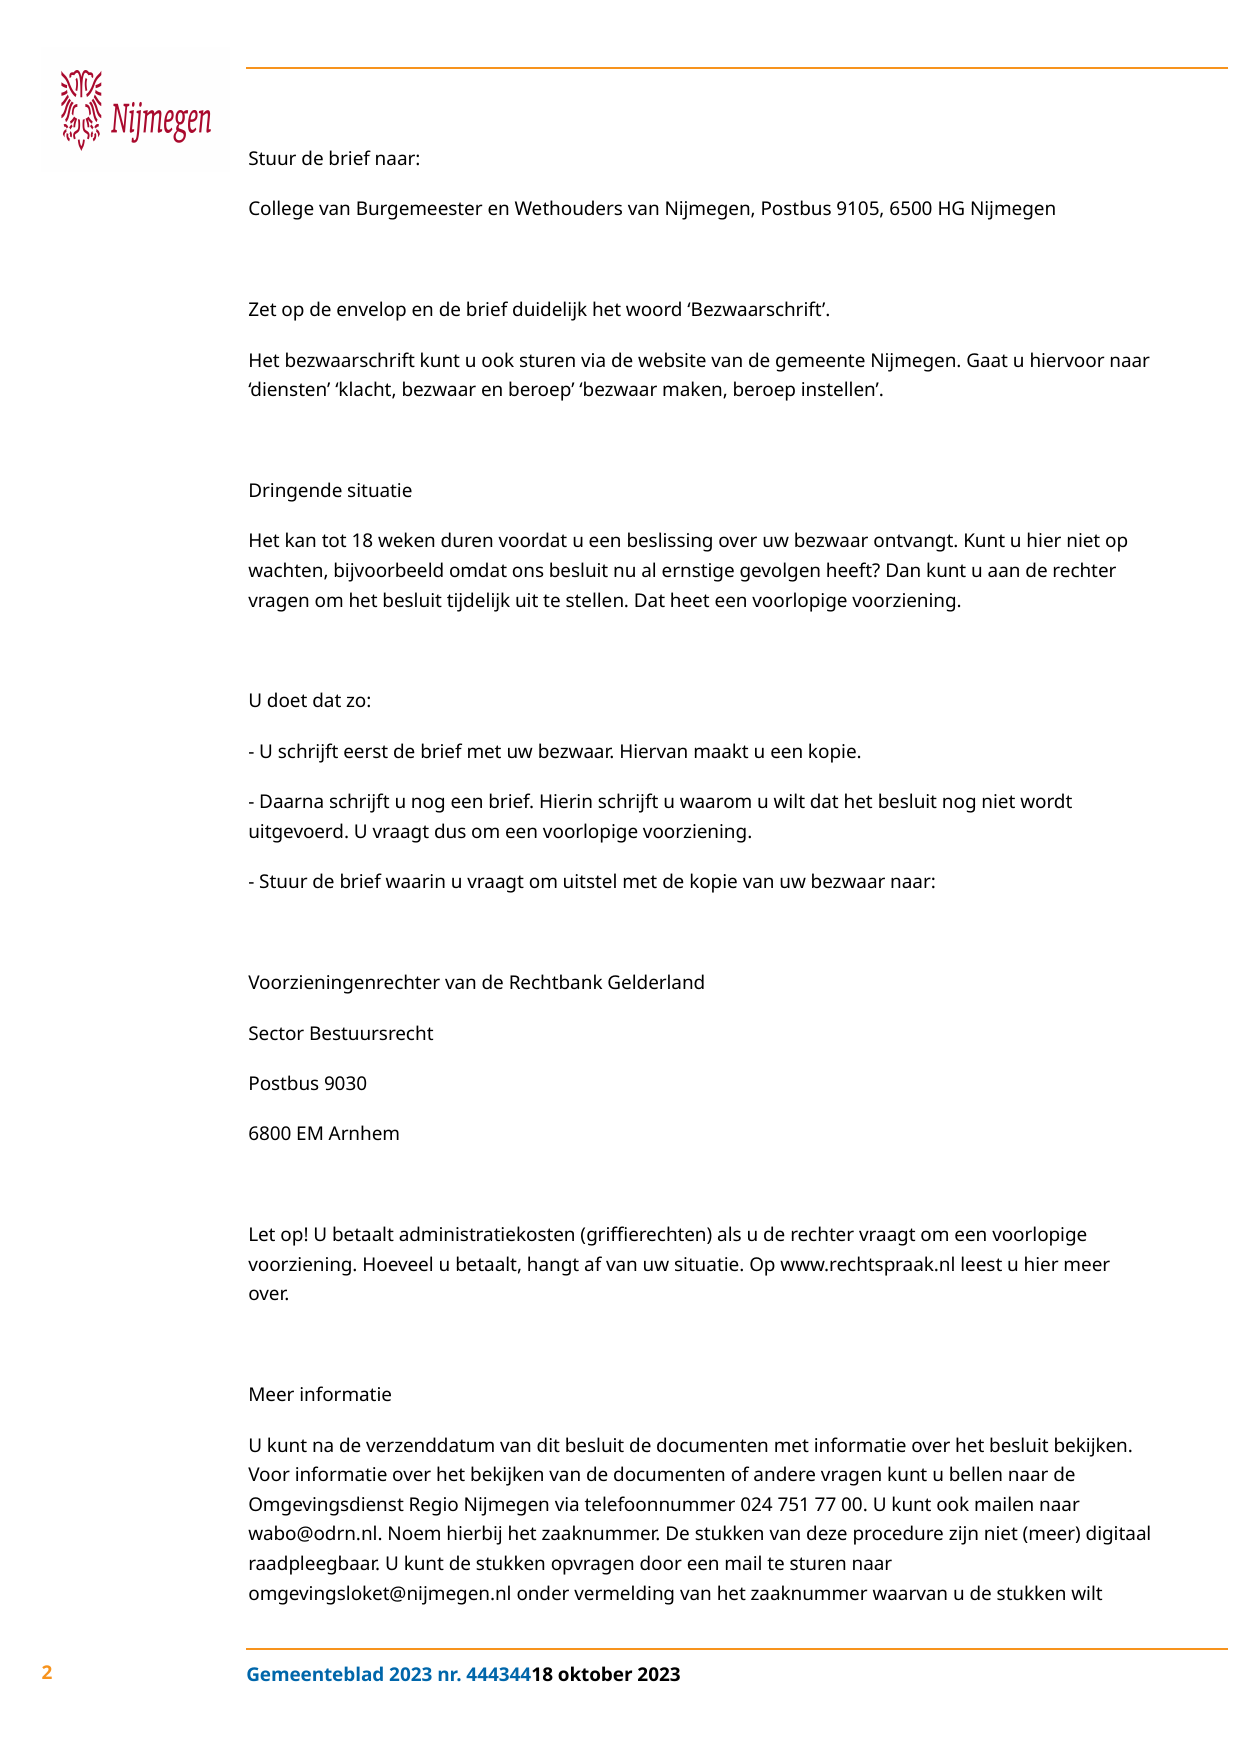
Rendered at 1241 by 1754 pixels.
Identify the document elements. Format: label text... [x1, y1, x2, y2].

text - Daarna schrijft u nog een brief. Hierin schrijft u waarom u wilt dat het besluit nog niet wordt uitgevoerd. U vraagt dus om een voorlopige voorziening. [248, 788, 1152, 844]
text Sector Bestuursrecht [248, 1020, 1152, 1046]
text Let op! U betaalt administratiekosten (griffierechten) als u de rechter vraagt om een voorlopige voorziening. Hoeveel u betaalt, hangt af van uw situatie. Op www.rechtspraak.nl leest u hier meer over. [248, 1221, 1152, 1306]
text Postbus 9030 [248, 1070, 1152, 1096]
text Zet op de envelop en de brief duidelijk het woord ‘Bezwaarschrift’. [248, 296, 1152, 322]
text Dringende situatie [248, 477, 1152, 503]
text - U schrijft eerst de brief met uw bezwaar. Hiervan maakt u een kopie. [248, 738, 1152, 764]
text College van Burgemeester en Wethouders van Nijmegen, Postbus 9105, 6500 HG Nijmegen [248, 196, 1152, 221]
text Voorzieningenrechter van de Rechtbank Gelderland [248, 969, 1152, 995]
picture [41, 47, 231, 172]
text U doet dat zo: [248, 688, 1152, 713]
text Stuur de brief naar: [248, 145, 1152, 171]
text U kunt na de verzenddatum van dit besluit de documenten met informatie over het besluit bekijken. Voor informatie over het bekijken van de documenten of andere vragen kunt u bellen naar de Omgevingsdienst Regio Nijmegen via telefoonnummer 024 751 77 00. U kunt ook mailen naar wabo@odrn.nl. Noem hierbij het zaaknummer. De stukken van deze procedure zijn niet (meer) digitaal raadpleegbaar. U kunt de stukken opvragen door een mail te sturen naar omgevingsloket@nijmegen.nl onder vermelding van het zaaknummer waarvan u de stukken wilt [248, 1432, 1152, 1606]
text Meer informatie [248, 1381, 1152, 1407]
text - Stuur de brief waarin u vraagt om uitstel met de kopie van uw bezwaar naar: [248, 868, 1152, 894]
text 6800 EM Arnhem [248, 1121, 1152, 1146]
text Het bezwaarschrift kunt u ook sturen via de website van de gemeente Nijmegen. Gaat u hiervoor naar ‘diensten’ ‘klacht, bezwaar en beroep’ ‘bezwaar maken, beroep instellen’. [248, 347, 1152, 402]
text Het kan tot 18 weken duren voordat u een beslissing over uw bezwaar ontvangt. Kunt u hier niet op wachten, bijvoorbeeld omdat ons besluit nu al ernstige gevolgen heeft? Dan kunt u aan de rechter vragen om het besluit tijdelijk uit te stellen. Dat heet een voorlopige voorziening. [248, 528, 1152, 613]
